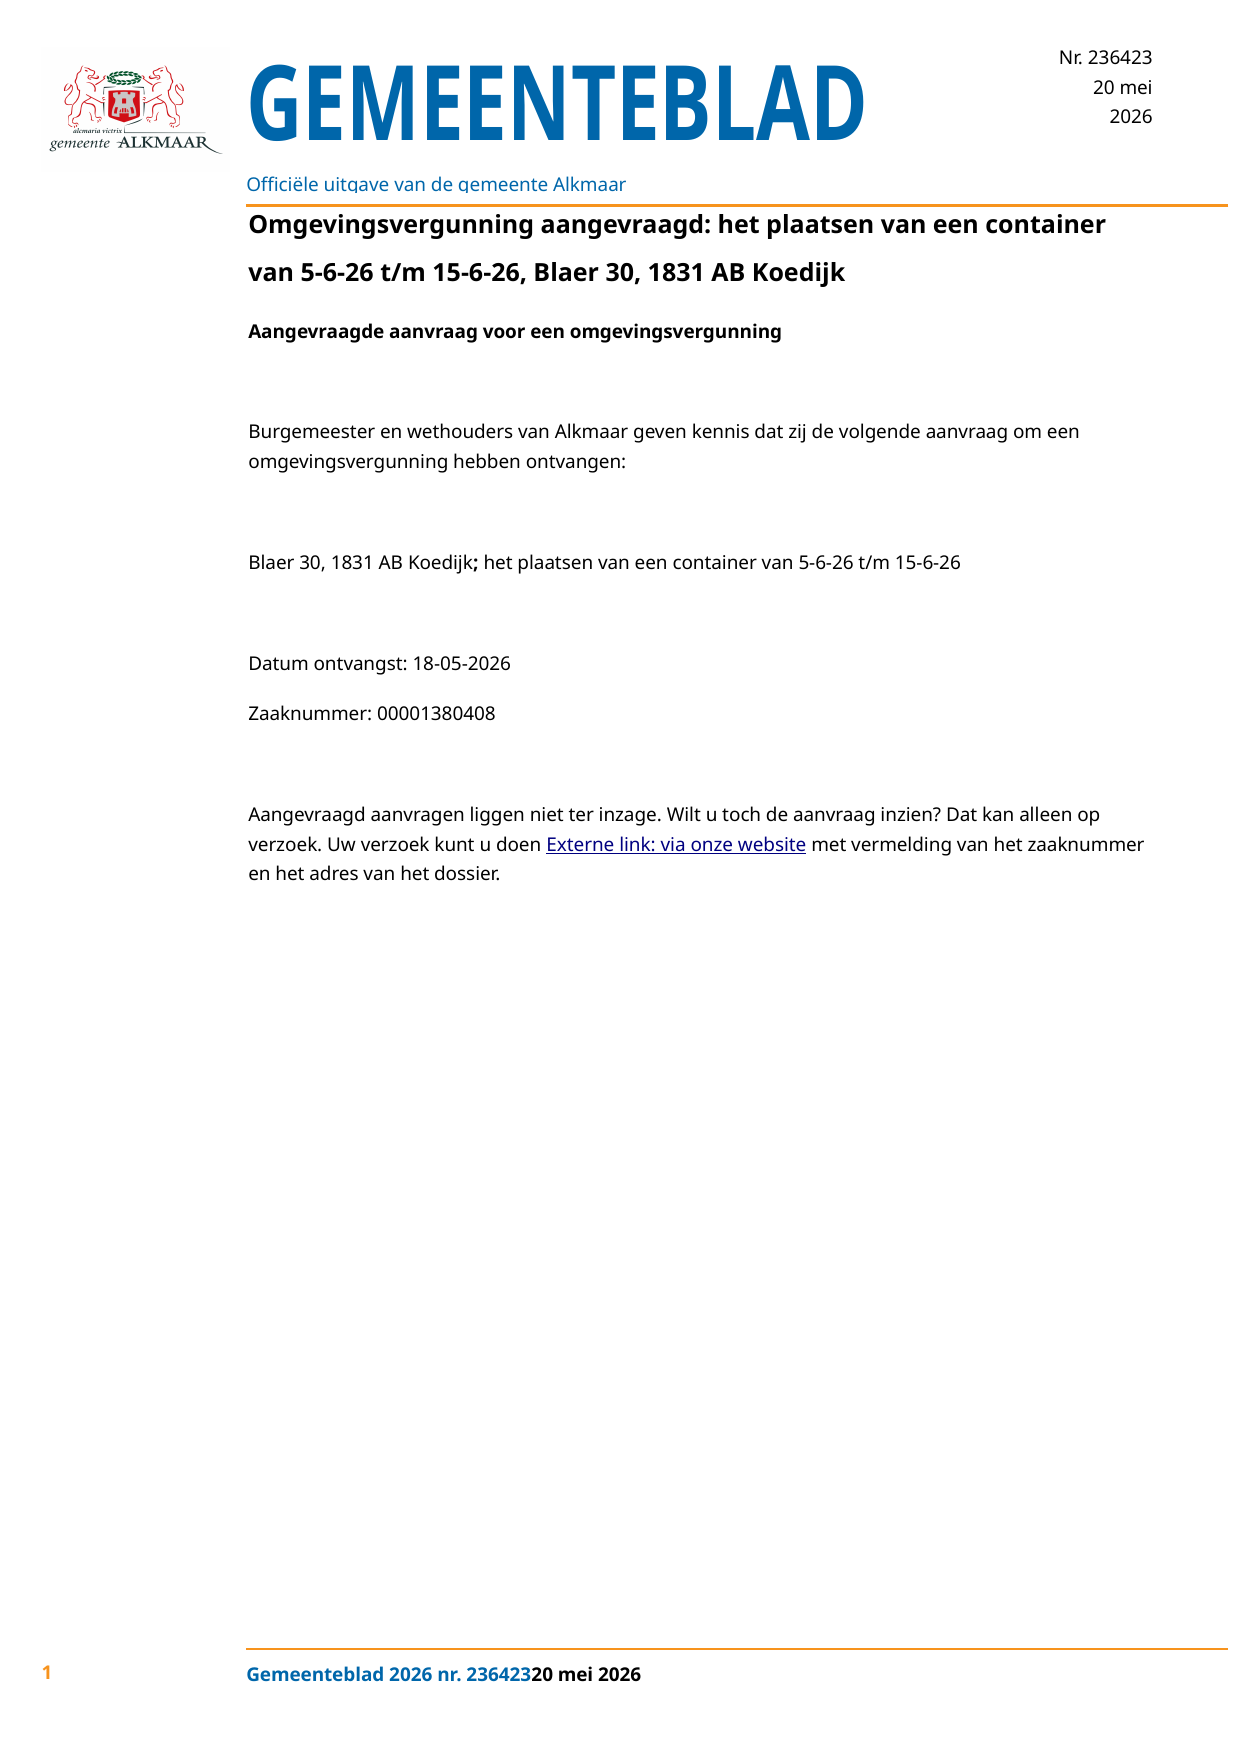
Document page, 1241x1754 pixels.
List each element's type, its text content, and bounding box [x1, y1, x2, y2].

text Aangevraagde aanvraag voor een omgevingsvergunning [248, 318, 1152, 344]
text Burgemeester en wethouders van Alkmaar geven kennis dat zij de volgende aanvraag om een omgevingsvergunning hebben ontvangen: [248, 419, 1152, 474]
text Aangevraagd aanvragen liggen niet ter inzage. Wilt u toch de aanvraag inzien? Dat kan alleen op verzoek. Uw verzoek kunt u doen Externe link: via onze website met vermelding van het zaaknummer en het adres van het dossier. [248, 801, 1152, 886]
text Datum ontvangst: 18-05-2026 [248, 650, 1152, 676]
text Zaaknummer: 00001380408 [248, 700, 1152, 726]
text Omgevingsvergunning aangevraagd: het plaatsen van een container van 5-6-26 t/m 15-6-26, Blaer 30, 1831 AB Koedijk [248, 207, 1152, 288]
text Blaer 30, 1831 AB Koedijk; het plaatsen van een container van 5-6-26 t/m 15-6-26 [248, 549, 1152, 575]
picture [41, 47, 231, 172]
